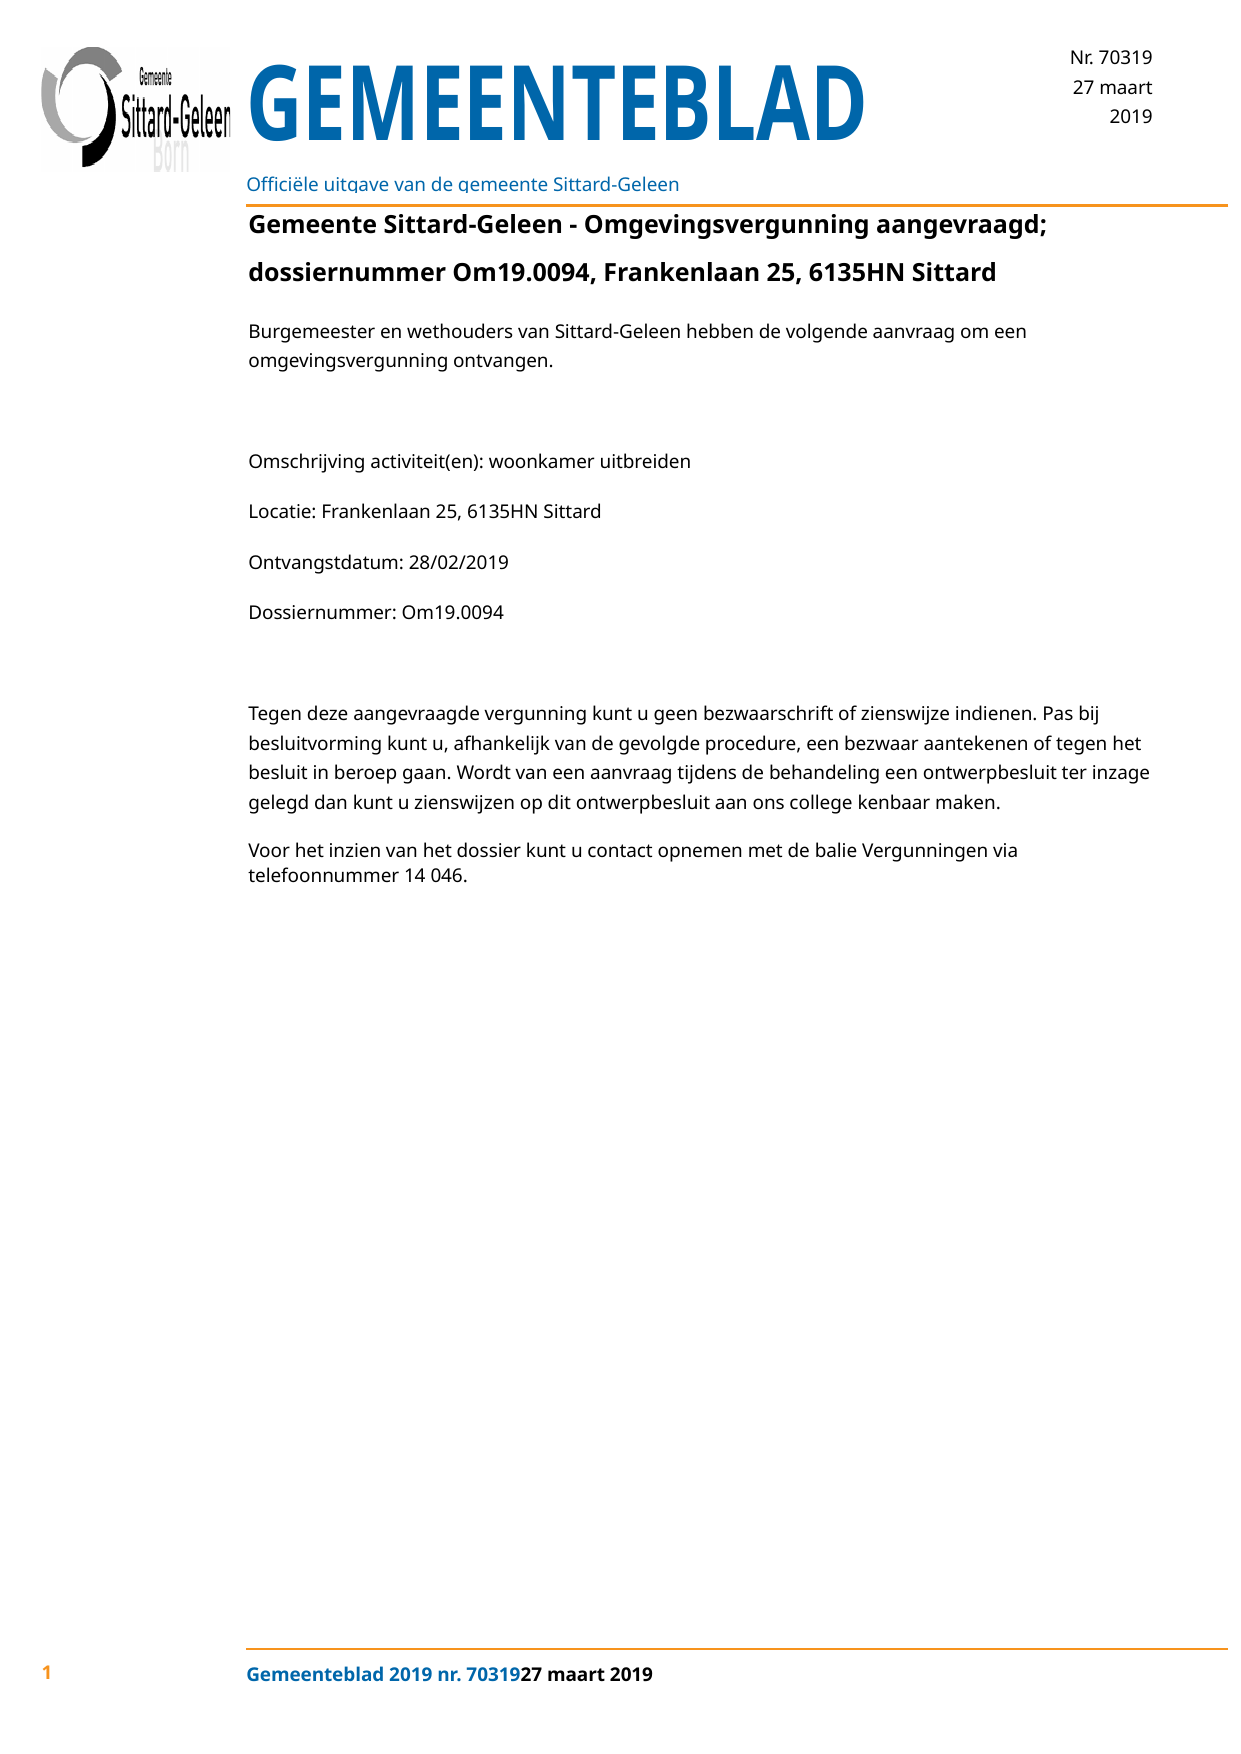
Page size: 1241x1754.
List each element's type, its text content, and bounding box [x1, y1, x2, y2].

text Gemeente Sittard-Geleen - Omgevingsvergunning aangevraagd; dossiernummer Om19.0094, Frankenlaan 25, 6135HN Sittard [248, 207, 1152, 288]
text Tegen deze aangevraagde vergunning kunt u geen bezwaarschrift of zienswijze indienen. Pas bij besluitvorming kunt u, afhankelijk van de gevolgde procedure, een bezwaar aantekenen of tegen het besluit in beroep gaan. Wordt van een aanvraag tijdens de behandeling een ontwerpbesluit ter inzage gelegd dan kunt u zienswijzen op dit ontwerpbesluit aan ons college kenbaar maken. [248, 700, 1152, 815]
text Voor het inzien van het dossier kunt u contact opnemen met de balie Vergunningen via telefoonnummer 14 046. [248, 837, 1152, 888]
text Burgemeester en wethouders van Sittard-Geleen hebben de volgende aanvraag om een omgevingsvergunning ontvangen. [248, 318, 1152, 373]
text Ontvangstdatum: 28/02/2019 [248, 549, 1152, 575]
text Omschrijving activiteit(en): woonkamer uitbreiden [248, 448, 1152, 474]
text Locatie: Frankenlaan 25, 6135HN Sittard [248, 499, 1152, 524]
text Dossiernummer: Om19.0094 [248, 599, 1152, 625]
picture [41, 47, 231, 172]
